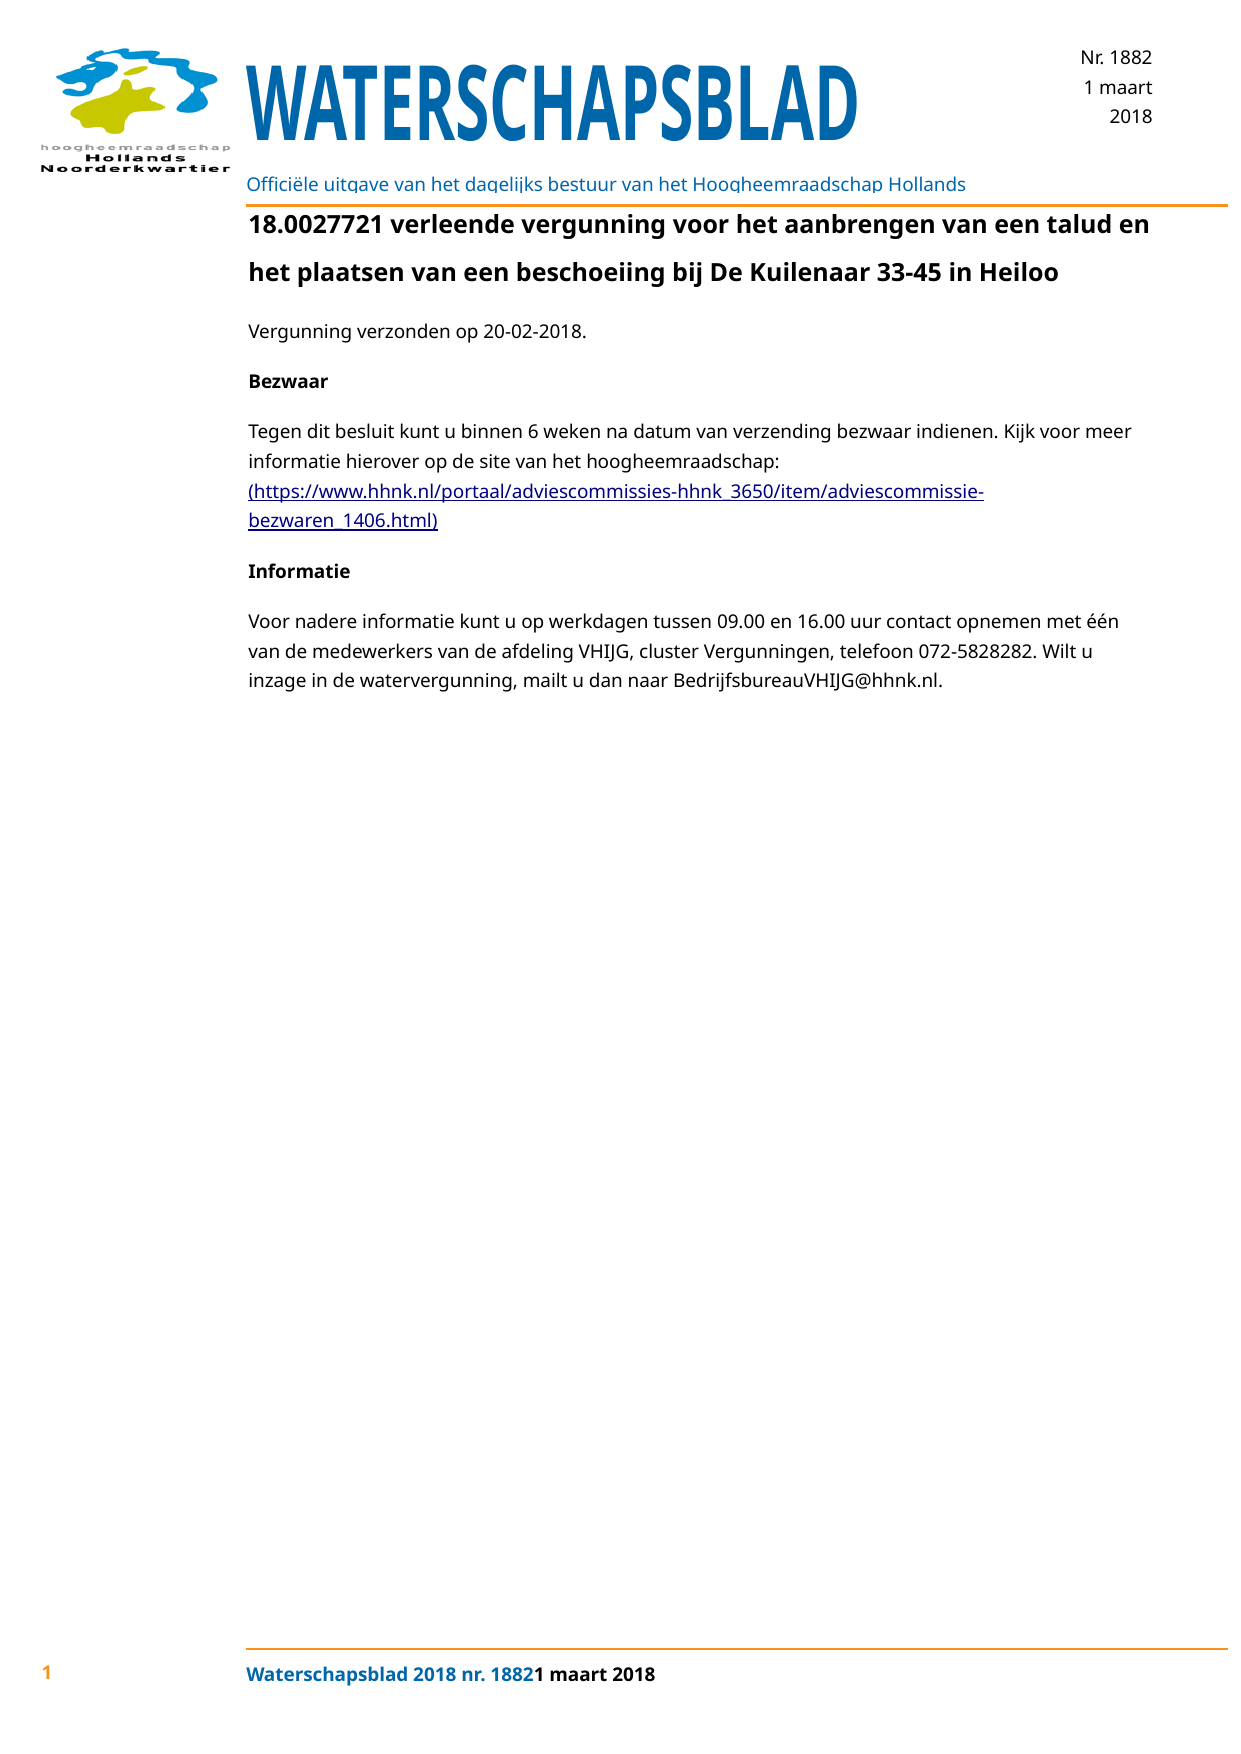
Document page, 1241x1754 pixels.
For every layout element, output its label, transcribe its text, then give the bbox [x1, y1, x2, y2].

text Bezwaar [248, 368, 1152, 394]
text Vergunning verzonden op 20-02-2018. [248, 318, 1152, 344]
text Tegen dit besluit kunt u binnen 6 weken na datum van verzending bezwaar indienen. Kijk voor meer informatie hierover op de site van het hoogheemraadschap: (https://www.hhnk.nl/portaal/adviescommissies-hhnk_3650/item/adviescommissie-bezwaren_1406.html) [248, 419, 1152, 533]
picture [41, 47, 231, 172]
text Voor nadere informatie kunt u op werkdagen tussen 09.00 en 16.00 uur contact opnemen met één van de medewerkers van de afdeling VHIJG, cluster Vergunningen, telefoon 072-5828282. Wilt u inzage in de watervergunning, mailt u dan naar BedrijfsbureauVHIJG@hhnk.nl. [248, 608, 1152, 693]
text Informatie [248, 558, 1152, 584]
text 18.0027721 verleende vergunning voor het aanbrengen van een talud en het plaatsen van een beschoeiing bij De Kuilenaar 33-45 in Heiloo [248, 207, 1152, 288]
